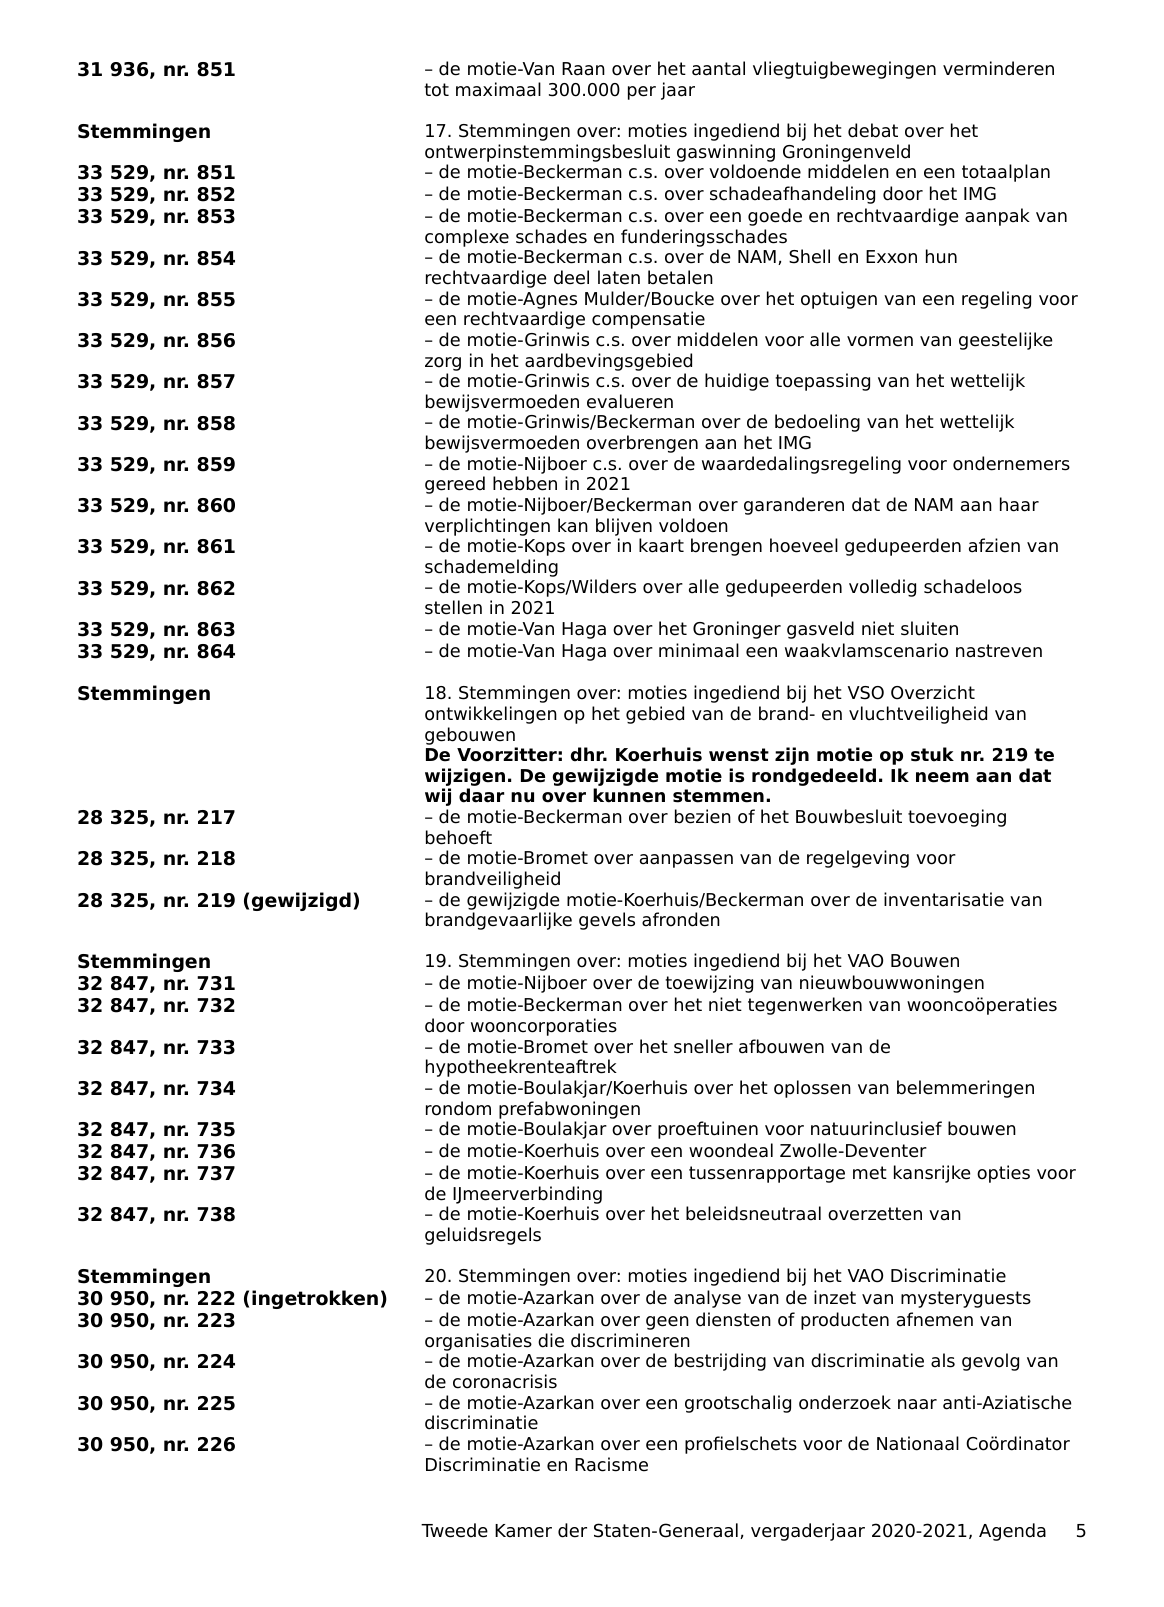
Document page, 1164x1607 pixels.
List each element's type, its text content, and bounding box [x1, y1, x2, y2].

table_cell – de motie-Beckerman over bezien of het Bouwbesluit toevoeging behoeft [418, 807, 1087, 848]
table_cell 33 529, nr. 852 [77, 184, 401, 206]
table_cell [418, 931, 1087, 951]
table_cell [401, 973, 418, 995]
table_cell – de motie-Van Haga over het Groninger gasveld niet sluiten [418, 619, 1087, 641]
table_cell [401, 206, 418, 247]
table_cell 28 325, nr. 218 [77, 848, 401, 889]
table_cell [77, 931, 401, 951]
table_cell [401, 1204, 418, 1246]
table_cell [401, 1037, 418, 1078]
table_cell – de motie-Boulakjar/Koerhuis over het oplossen van belemmeringen rondom prefabwoningen [418, 1078, 1087, 1119]
table_cell 32 847, nr. 735 [77, 1119, 401, 1141]
table_cell 33 529, nr. 853 [77, 206, 401, 247]
table_cell – de motie-Nijboer over de toewijzing van nieuwbouwwoningen [418, 973, 1087, 995]
table_cell 33 529, nr. 857 [77, 371, 401, 412]
table_cell – de motie-Kops/Wilders over alle gedupeerden volledig schadeloos stellen in 2021 [418, 578, 1087, 619]
table_cell [401, 1351, 418, 1393]
table_cell [401, 641, 418, 663]
table_cell [401, 536, 418, 577]
table_cell – de motie-Grinwis c.s. over middelen voor alle vormen van geestelijke zorg in het aardbevingsgebied [418, 330, 1087, 371]
table_cell – de motie-Azarkan over de analyse van de inzet van mysteryguests [418, 1288, 1087, 1310]
table_cell De Voorzitter: dhr. Koerhuis wenst zijn motie op stuk nr. 219 te wijzigen. De gewijzigde motie is rondgedeeld. Ik neem aan dat wij daar nu over kunnen stemmen. [418, 745, 1087, 807]
table_cell 33 529, nr. 851 [77, 162, 401, 184]
table_cell [401, 184, 418, 206]
table_cell – de motie-Nijboer c.s. over de waardedalingsregeling voor ondernemers gereed hebben in 2021 [418, 454, 1087, 495]
table_cell [77, 1246, 401, 1266]
table_cell 33 529, nr. 854 [77, 248, 401, 289]
table_cell 17. Stemmingen over: moties ingediend bij het debat over het ontwerpinstemmingsbesluit gaswinning Groningenveld [418, 121, 1087, 162]
table_cell [401, 1310, 418, 1351]
table_cell [401, 495, 418, 536]
table_cell [401, 454, 418, 495]
table_cell 33 529, nr. 860 [77, 495, 401, 536]
table_cell 32 847, nr. 736 [77, 1141, 401, 1163]
table_cell [77, 663, 401, 683]
table_cell 33 529, nr. 855 [77, 289, 401, 330]
table_cell [77, 100, 401, 121]
table_cell 20. Stemmingen over: moties ingediend bij het VAO Discriminatie [418, 1266, 1087, 1288]
table_cell – de motie-Azarkan over een grootschalig onderzoek naar anti-Aziatische discriminatie [418, 1393, 1087, 1434]
table_cell – de motie-Beckerman c.s. over voldoende middelen en een totaalplan [418, 162, 1087, 184]
table_cell Stemmingen [77, 951, 401, 973]
table_cell [401, 330, 418, 371]
table_cell – de motie-Van Haga over minimaal een waakvlamscenario nastreven [418, 641, 1087, 663]
table_cell [401, 59, 418, 100]
table_cell [401, 663, 418, 683]
table_cell [401, 1141, 418, 1163]
table_cell – de motie-Azarkan over de bestrijding van discriminatie als gevolg van de coronacrisis [418, 1351, 1087, 1393]
table_cell [401, 1078, 418, 1119]
table_cell – de motie-Agnes Mulder/Boucke over het optuigen van een regeling voor een rechtvaardige compensatie [418, 289, 1087, 330]
table_cell – de motie-Boulakjar over proeftuinen voor natuurinclusief bouwen [418, 1119, 1087, 1141]
table_cell 28 325, nr. 219 (gewijzigd) [77, 890, 401, 931]
table_cell – de motie-Koerhuis over het beleidsneutraal overzetten van geluidsregels [418, 1204, 1087, 1246]
table_cell 33 529, nr. 861 [77, 536, 401, 577]
table_cell [401, 413, 418, 454]
table_cell – de motie-Van Raan over het aantal vliegtuigbewegingen verminderen tot maximaal 300.000 per jaar [418, 59, 1087, 100]
table_cell [401, 578, 418, 619]
table_cell [401, 1266, 418, 1288]
table_cell – de motie-Bromet over het sneller afbouwen van de hypotheekrenteaftrek [418, 1037, 1087, 1078]
table_cell [401, 951, 418, 973]
table_cell [401, 931, 418, 951]
table_cell – de motie-Grinwis/Beckerman over de bedoeling van het wettelijk bewijsvermoeden overbrengen aan het IMG [418, 413, 1087, 454]
table_cell [401, 1393, 418, 1434]
table_cell [401, 807, 418, 848]
table_cell 33 529, nr. 864 [77, 641, 401, 663]
table_cell [401, 1119, 418, 1141]
table_cell [401, 1434, 418, 1475]
table_cell – de motie-Koerhuis over een woondeal Zwolle-Deventer [418, 1141, 1087, 1163]
table_cell Stemmingen [77, 683, 401, 745]
table_cell [418, 1246, 1087, 1266]
table_cell 31 936, nr. 851 [77, 59, 401, 100]
table_cell 32 847, nr. 738 [77, 1204, 401, 1246]
table_cell [401, 371, 418, 412]
table_cell [418, 663, 1087, 683]
table_cell 33 529, nr. 856 [77, 330, 401, 371]
table_cell 33 529, nr. 863 [77, 619, 401, 641]
table_cell 32 847, nr. 731 [77, 973, 401, 995]
table_cell [401, 995, 418, 1037]
table_cell – de motie-Nijboer/Beckerman over garanderen dat de NAM aan haar verplichtingen kan blijven voldoen [418, 495, 1087, 536]
table_cell [401, 289, 418, 330]
table_cell [401, 162, 418, 184]
table_cell 32 847, nr. 734 [77, 1078, 401, 1119]
table_cell – de motie-Grinwis c.s. over de huidige toepassing van het wettelijk bewijsvermoeden evalueren [418, 371, 1087, 412]
table_cell – de gewijzigde motie-Koerhuis/Beckerman over de inventarisatie van brandgevaarlijke gevels afronden [418, 890, 1087, 931]
table_cell Stemmingen [77, 1266, 401, 1288]
table_cell [401, 100, 418, 121]
table_cell 32 847, nr. 732 [77, 995, 401, 1037]
table_cell 19. Stemmingen over: moties ingediend bij het VAO Bouwen [418, 951, 1087, 973]
table_cell [418, 100, 1087, 121]
table_cell [401, 121, 418, 162]
table_cell 33 529, nr. 862 [77, 578, 401, 619]
table_cell – de motie-Kops over in kaart brengen hoeveel gedupeerden afzien van schademelding [418, 536, 1087, 577]
table_cell – de motie-Beckerman c.s. over een goede en rechtvaardige aanpak van complexe schades en funderingsschades [418, 206, 1087, 247]
table_cell [401, 1246, 418, 1266]
table_cell 32 847, nr. 737 [77, 1163, 401, 1204]
table_cell [401, 683, 418, 745]
table_cell 18. Stemmingen over: moties ingediend bij het VSO Overzicht ontwikkelingen op het gebied van de brand- en vluchtveiligheid van gebouwen [418, 683, 1087, 745]
table_cell [401, 248, 418, 289]
table_cell [401, 890, 418, 931]
table_cell 30 950, nr. 223 [77, 1310, 401, 1351]
table_cell 33 529, nr. 859 [77, 454, 401, 495]
table_cell [401, 1163, 418, 1204]
table_cell 30 950, nr. 224 [77, 1351, 401, 1393]
table_cell 30 950, nr. 225 [77, 1393, 401, 1434]
table_cell Stemmingen [77, 121, 401, 162]
table_cell [401, 745, 418, 807]
table_cell – de motie-Azarkan over een profielschets voor de Nationaal Coördinator Discriminatie en Racisme [418, 1434, 1087, 1475]
table_cell [401, 848, 418, 889]
table_cell – de motie-Beckerman over het niet tegenwerken van wooncoöperaties door wooncorporaties [418, 995, 1087, 1037]
table_cell 30 950, nr. 226 [77, 1434, 401, 1475]
table_cell – de motie-Koerhuis over een tussenrapportage met kansrijke opties voor de IJmeerverbinding [418, 1163, 1087, 1204]
table_cell – de motie-Azarkan over geen diensten of producten afnemen van organisaties die discrimineren [418, 1310, 1087, 1351]
table_cell 33 529, nr. 858 [77, 413, 401, 454]
table_cell [401, 619, 418, 641]
table_cell 28 325, nr. 217 [77, 807, 401, 848]
table_cell [77, 745, 401, 807]
table_cell – de motie-Bromet over aanpassen van de regelgeving voor brandveiligheid [418, 848, 1087, 889]
table_cell [401, 1288, 418, 1310]
table_cell – de motie-Beckerman c.s. over schadeafhandeling door het IMG [418, 184, 1087, 206]
table_cell 30 950, nr. 222 (ingetrokken) [77, 1288, 401, 1310]
table_cell 32 847, nr. 733 [77, 1037, 401, 1078]
table_cell – de motie-Beckerman c.s. over de NAM, Shell en Exxon hun rechtvaardige deel laten betalen [418, 248, 1087, 289]
